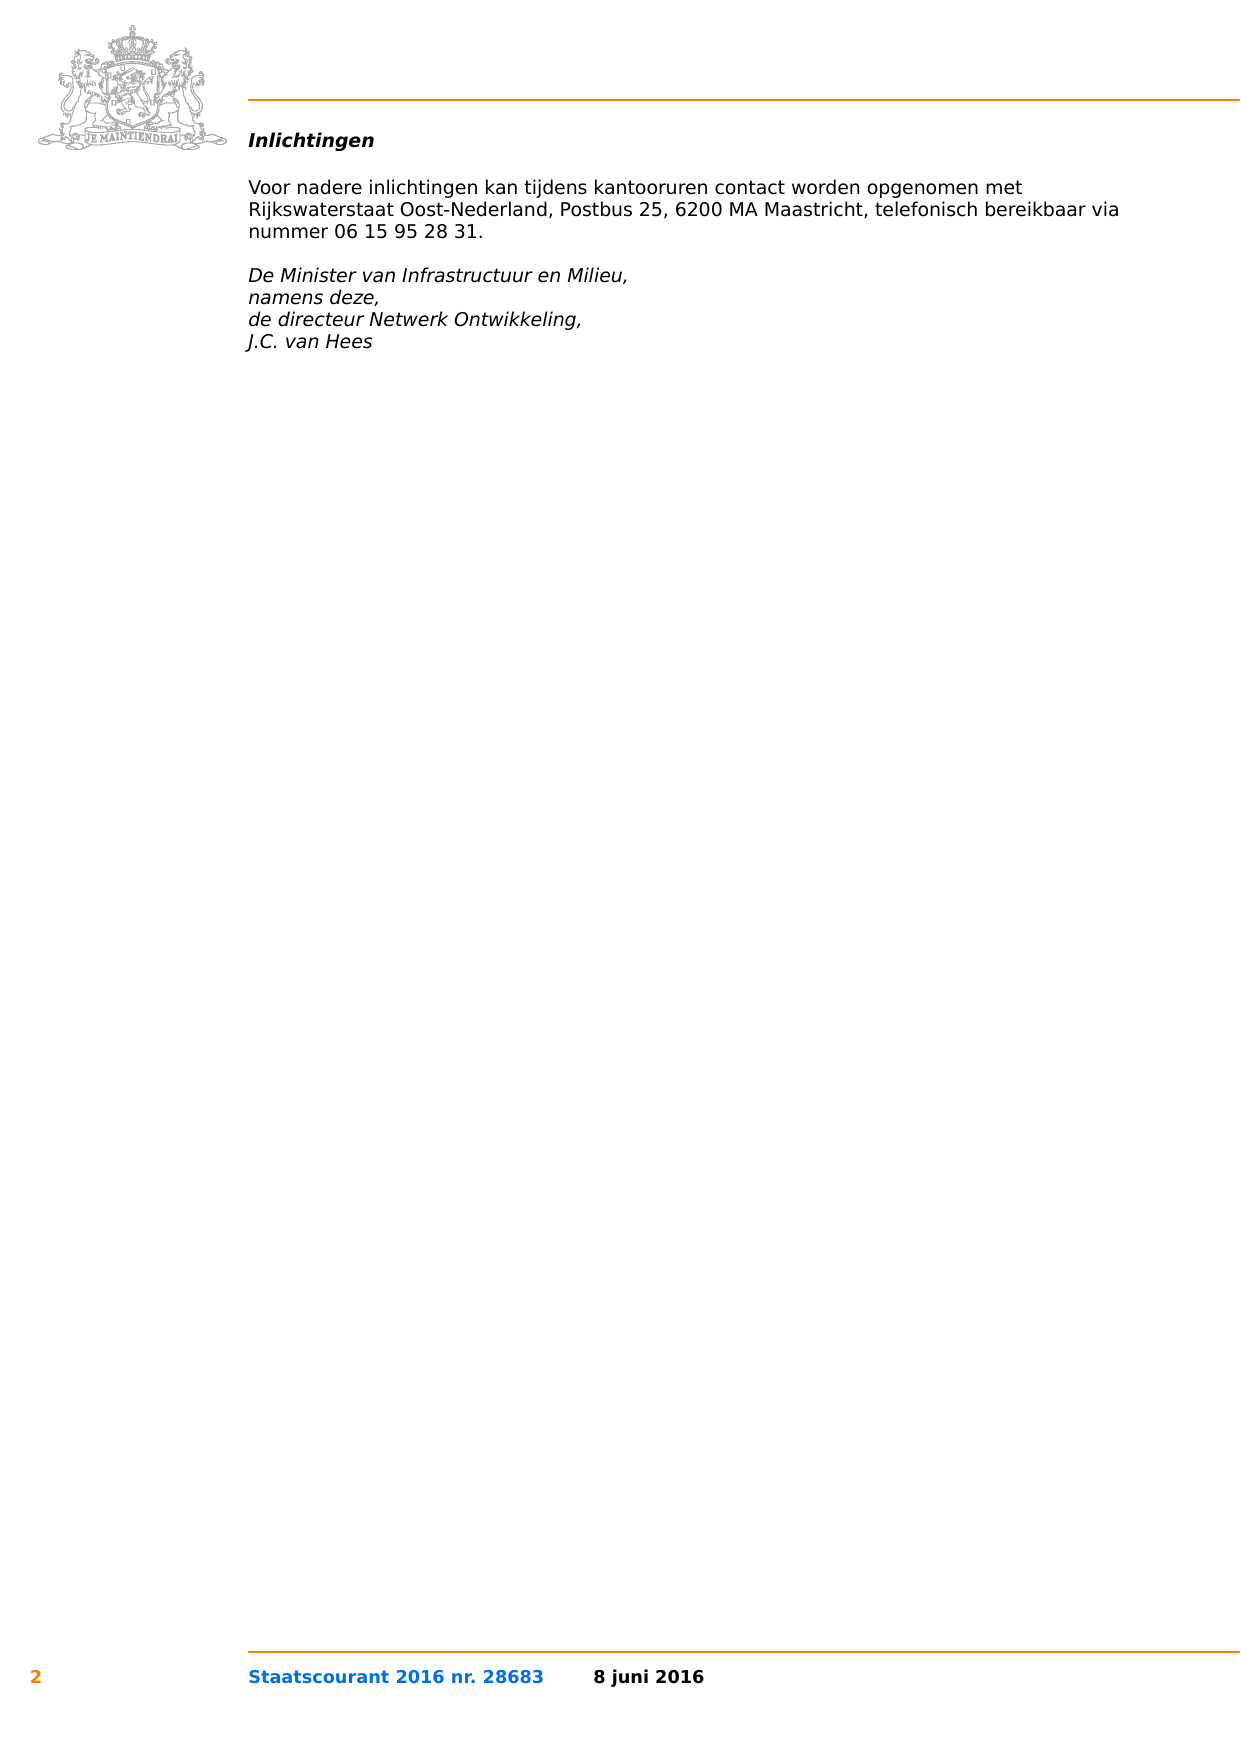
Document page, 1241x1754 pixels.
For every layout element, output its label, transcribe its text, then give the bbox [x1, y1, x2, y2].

subtitle Inlichtingen [248, 130, 1163, 152]
text De Minister van Infrastructuur en Milieu, namens deze, de directeur Netwerk Ontwikkeling, J.C. van Hees [248, 265, 1163, 353]
text Voor nadere inlichtingen kan tijdens kantooruren contact worden opgenomen met Rijkswaterstaat Oost-Nederland, Postbus 25, 6200 MA Maastricht, telefonisch bereikbaar via nummer 06 15 95 28 31. [248, 177, 1163, 243]
picture [38, 25, 227, 150]
